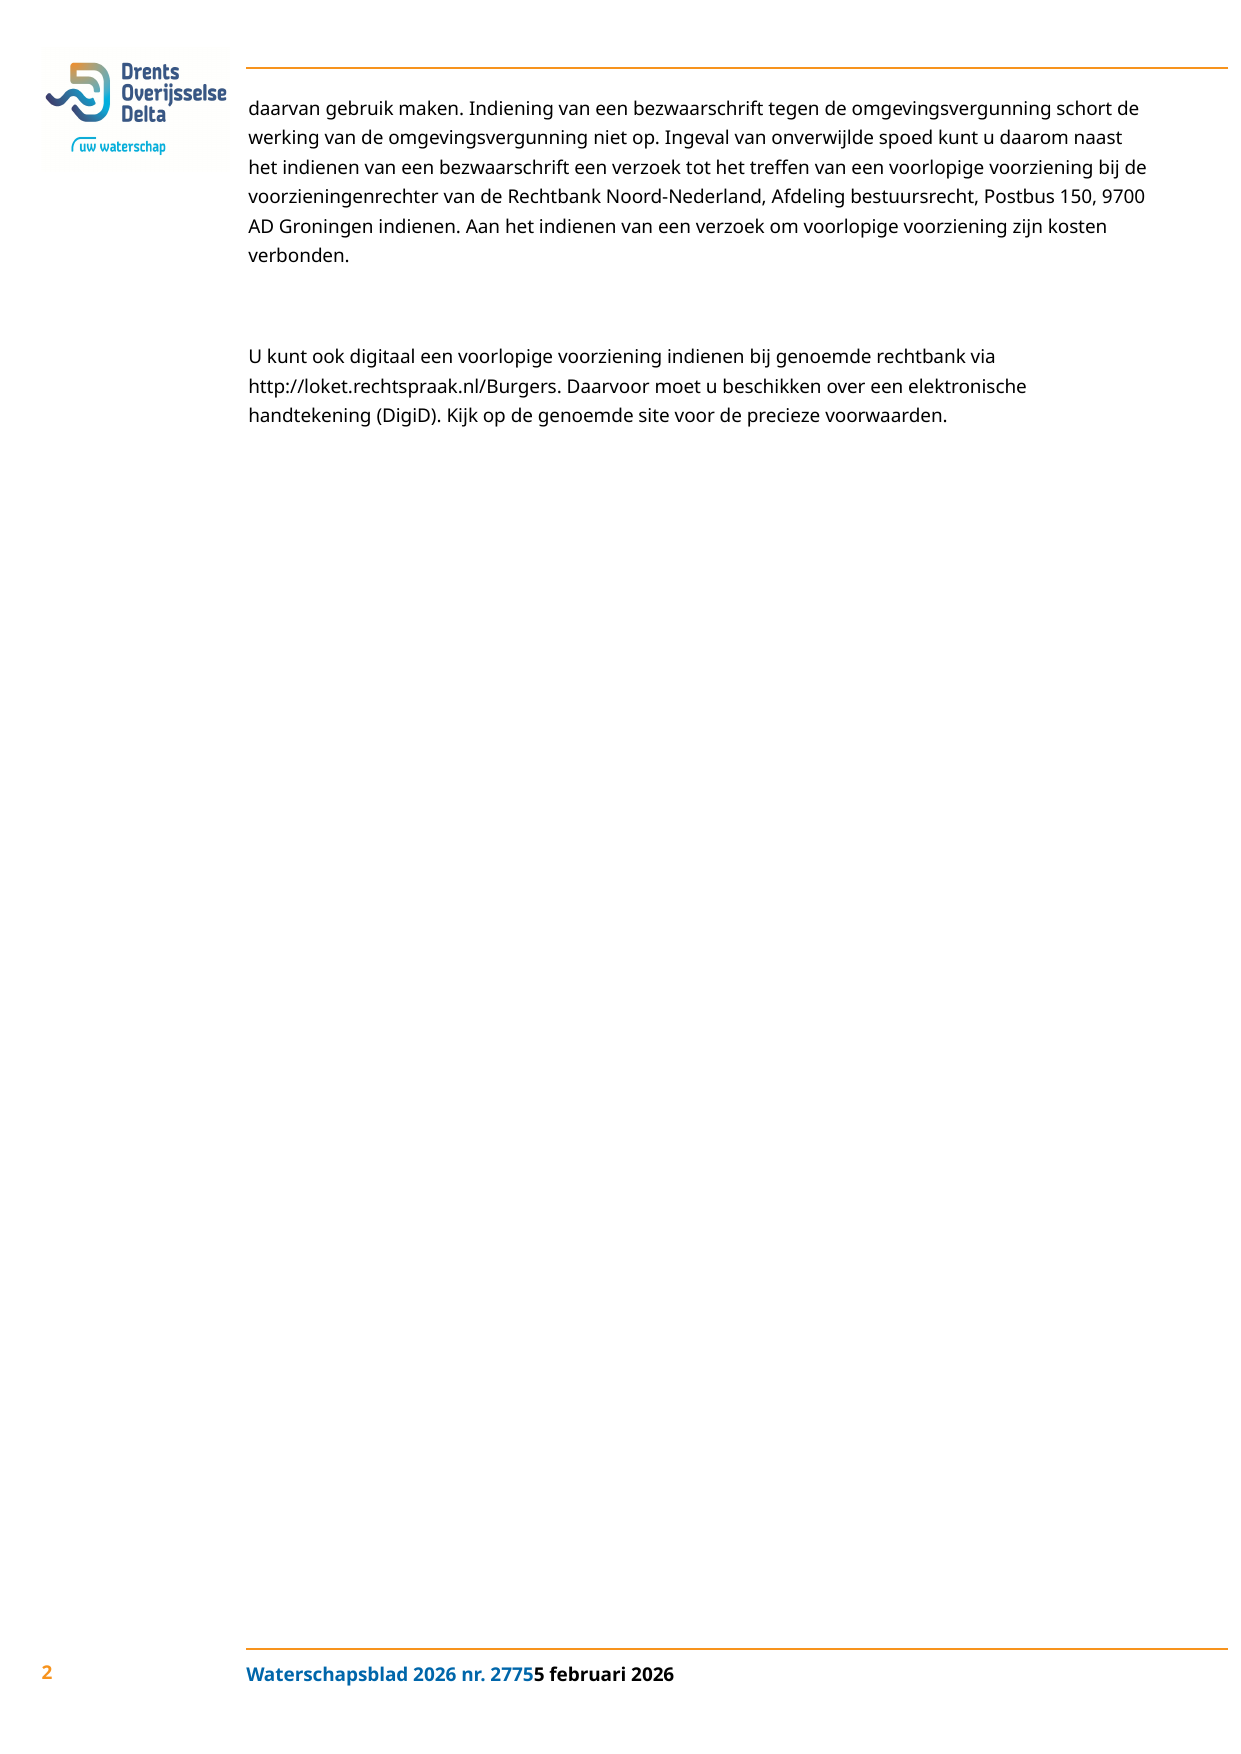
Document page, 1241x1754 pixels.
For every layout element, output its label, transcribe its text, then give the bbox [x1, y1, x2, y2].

text U kunt ook digitaal een voorlopige voorziening indienen bij genoemde rechtbank via http://loket.rechtspraak.nl/Burgers. Daarvoor moet u beschikken over een elektronische handtekening (DigiD). Kijk op de genoemde site voor de precieze voorwaarden. [248, 343, 1152, 428]
text daarvan gebruik maken. Indiening van een bezwaarschrift tegen de omgevingsvergunning schort de werking van de omgevingsvergunning niet op. Ingeval van onverwijlde spoed kunt u daarom naast het indienen van een bezwaarschrift een verzoek tot het treffen van een voorlopige voorziening bij de voorzieningenrechter van de Rechtbank Noord-Nederland, Afdeling bestuursrecht, Postbus 150, 9700 AD Groningen indienen. Aan het indienen van een verzoek om voorlopige voorziening zijn kosten verbonden. [248, 95, 1152, 268]
picture [41, 47, 231, 172]
